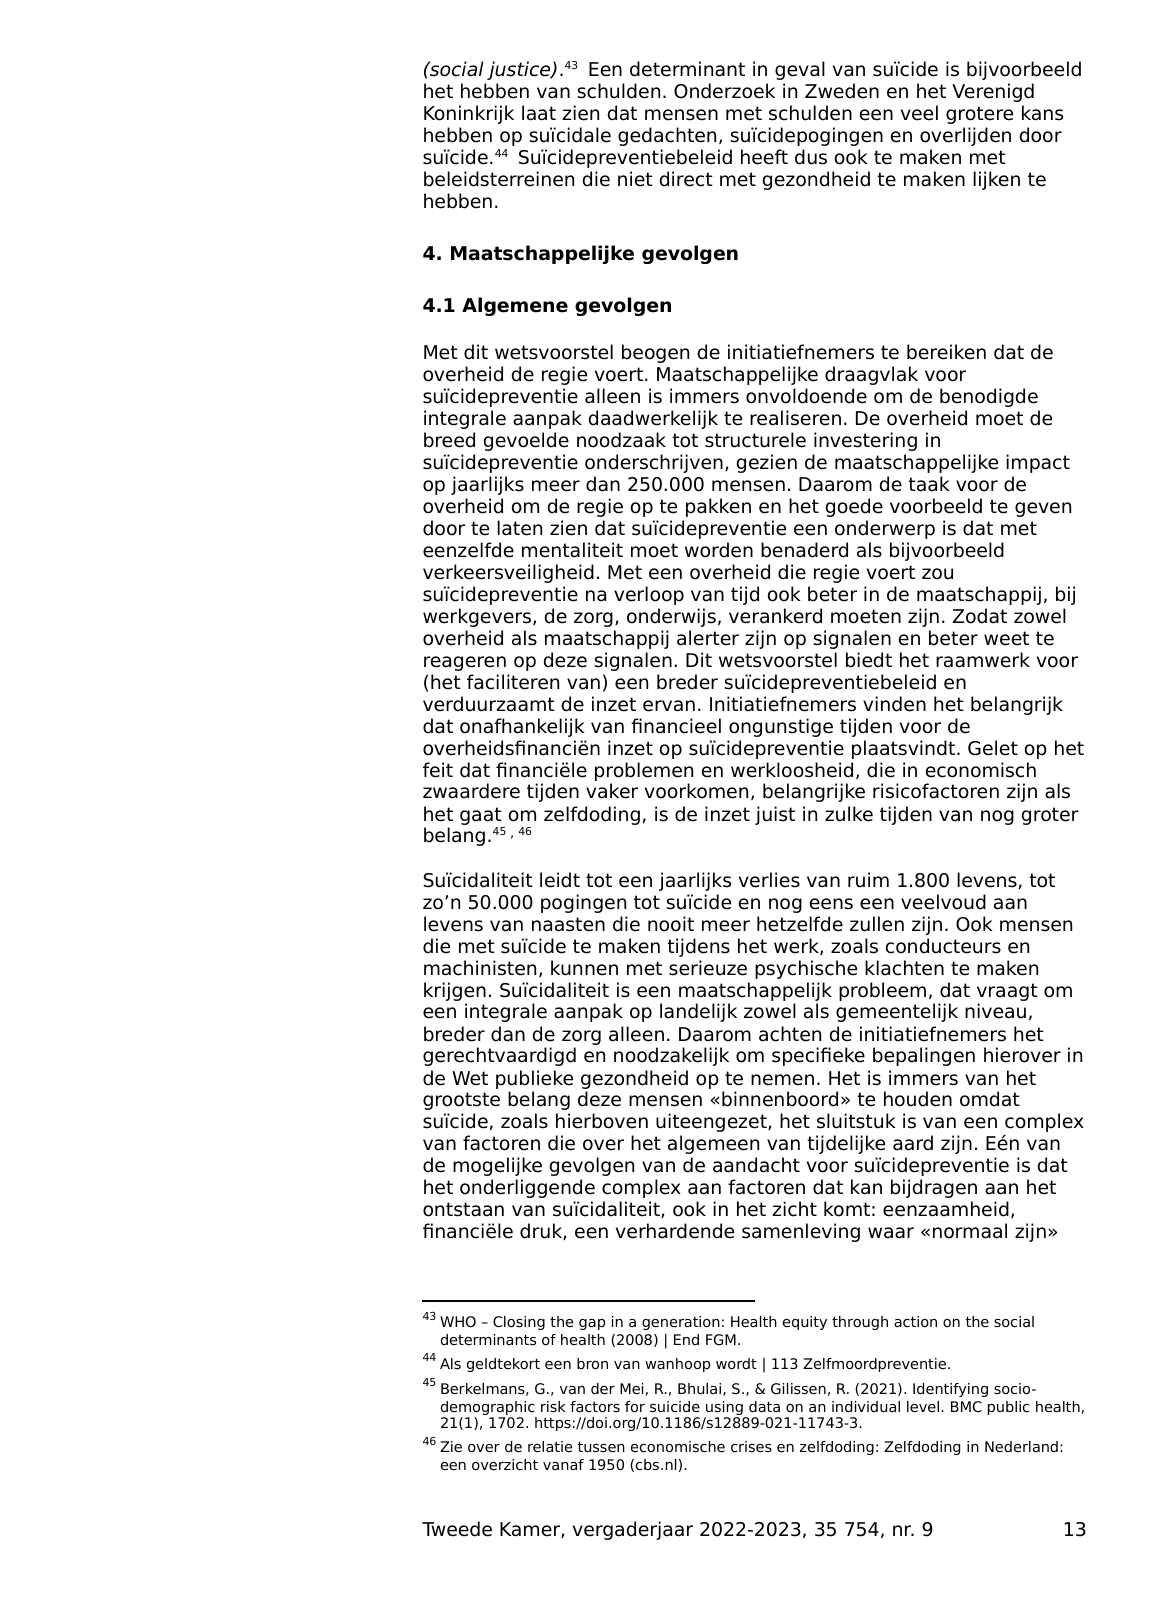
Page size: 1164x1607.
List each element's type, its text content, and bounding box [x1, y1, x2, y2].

text WHO – Closing the gap in a generation: Health equity through action on the social determinants of health (2008) | End FGM. [422, 1310, 1087, 1349]
text Als geldtekort een bron van wanhoop wordt | 113 Zelfmoordpreventie. [422, 1352, 1087, 1374]
text (social justice). Een determinant in geval van suïcide is bijvoorbeeld het hebben van schulden. Onderzoek in Zweden en het Verenigd Koninkrijk laat zien dat mensen met schulden een veel grotere kans hebben op suïcidale gedachten, suïcidepogingen en overlijden door suïcide. Suïcidepreventiebeleid heeft dus ook te maken met beleidsterreinen die niet direct met gezondheid te maken lijken te hebben. [422, 59, 1087, 213]
subtitle 4. Maatschappelijke gevolgen [422, 243, 1087, 265]
text Met dit wetsvoorstel beogen de initiatiefnemers te bereiken dat de overheid de regie voert. Maatschappelijke draagvlak voor suïcidepreventie alleen is immers onvoldoende om de benodigde integrale aanpak daadwerkelijk te realiseren. De overheid moet de breed gevoelde noodzaak tot structurele investering in suïcidepreventie onderschrijven, gezien de maatschappelijke impact op jaarlijks meer dan 250.000 mensen. Daarom de taak voor de overheid om de regie op te pakken en het goede voorbeeld te geven door te laten zien dat suïcidepreventie een onderwerp is dat met eenzelfde mentaliteit moet worden benaderd als bijvoorbeeld verkeersveiligheid. Met een overheid die regie voert zou suïcidepreventie na verloop van tijd ook beter in de maatschappij, bij werkgevers, de zorg, onderwijs, verankerd moeten zijn. Zodat zowel overheid als maatschappij alerter zijn op signalen en beter weet te reageren op deze signalen. Dit wetsvoorstel biedt het raamwerk voor (het faciliteren van) een breder suïcidepreventiebeleid en verduurzaamt de inzet ervan. Initiatiefnemers vinden het belangrijk dat onafhankelijk van financieel ongunstige tijden voor de overheidsfinanciën inzet op suïcidepreventie plaatsvindt. Gelet op het feit dat financiële problemen en werkloosheid, die in economisch zwaardere tijden vaker voorkomen, belangrijke risicofactoren zijn als het gaat om zelfdoding, is de inzet juist in zulke tijden van nog groter belang., [422, 342, 1087, 847]
subtitle 4.1 Algemene gevolgen [422, 295, 1087, 317]
text Zie over de relatie tussen economische crises en zelfdoding: Zelfdoding in Nederland: een overzicht vanaf 1950 (cbs.nl). [422, 1435, 1087, 1474]
text Berkelmans, G., van der Mei, R., Bhulai, S., & Gilissen, R. (2021). Identifying socio-demographic risk factors for suicide using data on an individual level. BMC public health, 21(1), 1702. https://doi.org/10.1186/s12889-021-11743-3. [422, 1377, 1087, 1432]
text Suïcidaliteit leidt tot een jaarlijks verlies van ruim 1.800 levens, tot zo’n 50.000 pogingen tot suïcide en nog eens een veelvoud aan levens van naasten die nooit meer hetzelfde zullen zijn. Ook mensen die met suïcide te maken tijdens het werk, zoals conducteurs en machinisten, kunnen met serieuze psychische klachten te maken krijgen. Suïcidaliteit is een maatschappelijk probleem, dat vraagt om een integrale aanpak op landelijk zowel als gemeentelijk niveau, breder dan de zorg alleen. Daarom achten de initiatiefnemers het gerechtvaardigd en noodzakelijk om specifieke bepalingen hierover in de Wet publieke gezondheid op te nemen. Het is immers van het grootste belang deze mensen «binnenboord» te houden omdat suïcide, zoals hierboven uiteengezet, het sluitstuk is van een complex van factoren die over het algemeen van tijdelijke aard zijn. Eén van de mogelijke gevolgen van de aandacht voor suïcidepreventie is dat het onderliggende complex aan factoren dat kan bijdragen aan het ontstaan van suïcidaliteit, ook in het zicht komt: eenzaamheid, financiële druk, een verhardende samenleving waar «normaal zijn» [422, 869, 1087, 1243]
